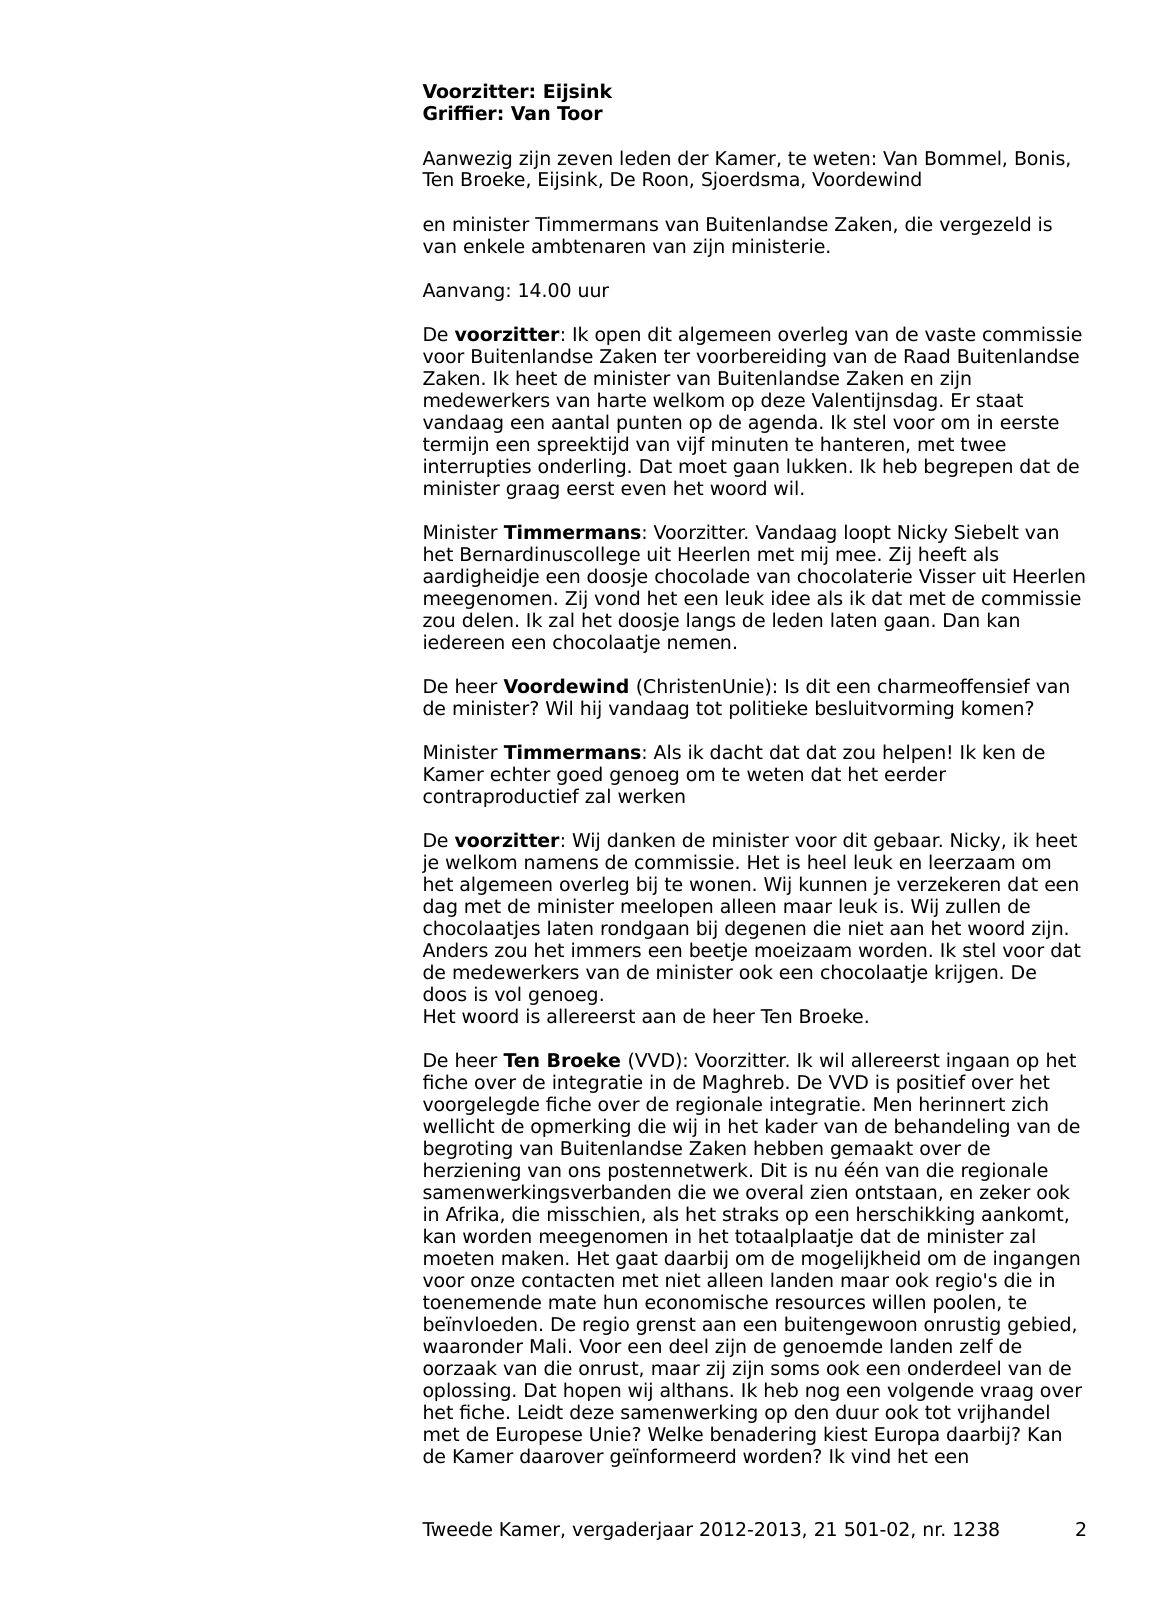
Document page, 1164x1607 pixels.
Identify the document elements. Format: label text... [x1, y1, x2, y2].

text Minister Timmermans: Voorzitter. Vandaag loopt Nicky Siebelt van het Bernardinuscollege uit Heerlen met mij mee. Zij heeft als aardigheidje een doosje chocolade van chocolaterie Visser uit Heerlen meegenomen. Zij vond het een leuk idee als ik dat met de commissie zou delen. Ik zal het doosje langs de leden laten gaan. Dan kan iedereen een chocolaatje nemen. [422, 522, 1087, 654]
text De heer Ten Broeke (VVD): Voorzitter. Ik wil allereerst ingaan op het fiche over de integratie in de Maghreb. De VVD is positief over het voorgelegde fiche over de regionale integratie. Men herinnert zich wellicht de opmerking die wij in het kader van de behandeling van de begroting van Buitenlandse Zaken hebben gemaakt over de herziening van ons postennetwerk. Dit is nu één van die regionale samenwerkingsverbanden die we overal zien ontstaan, en zeker ook in Afrika, die misschien, als het straks op een herschikking aankomt, kan worden meegenomen in het totaalplaatje dat de minister zal moeten maken. Het gaat daarbij om de mogelijkheid om de ingangen voor onze contacten met niet alleen landen maar ook regio's die in toenemende mate hun economische resources willen poolen, te beïnvloeden. De regio grenst aan een buitengewoon onrustig gebied, waaronder Mali. Voor een deel zijn de genoemde landen zelf de oorzaak van die onrust, maar zij zijn soms ook een onderdeel van de oplossing. Dat hopen wij althans. Ik heb nog een volgende vraag over het fiche. Leidt deze samenwerking op den duur ook tot vrijhandel met de Europese Unie? Welke benadering kiest Europa daarbij? Kan de Kamer daarover geïnformeerd worden? Ik vind het een [422, 1050, 1087, 1468]
text De voorzitter: Ik open dit algemeen overleg van de vaste commissie voor Buitenlandse Zaken ter voorbereiding van de Raad Buitenlandse Zaken. Ik heet de minister van Buitenlandse Zaken en zijn medewerkers van harte welkom op deze Valentijnsdag. Er staat vandaag een aantal punten op de agenda. Ik stel voor om in eerste termijn een spreektijd van vijf minuten te hanteren, met twee interrupties onderling. Dat moet gaan lukken. Ik heb begrepen dat de minister graag eerst even het woord wil. [422, 324, 1087, 500]
text De voorzitter: Wij danken de minister voor dit gebaar. Nicky, ik heet je welkom namens de commissie. Het is heel leuk en leerzaam om het algemeen overleg bij te wonen. Wij kunnen je verzekeren dat een dag met de minister meelopen alleen maar leuk is. Wij zullen de chocolaatjes laten rondgaan bij degenen die niet aan het woord zijn. Anders zou het immers een beetje moeizaam worden. Ik stel voor dat de medewerkers van de minister ook een chocolaatje krijgen. De doos is vol genoeg. [422, 830, 1087, 1006]
text Minister Timmermans: Als ik dacht dat dat zou helpen! Ik ken de Kamer echter goed genoeg om te weten dat het eerder contraproductief zal werken [422, 742, 1087, 808]
text Griffier: Van Toor [422, 103, 1087, 125]
text Het woord is allereerst aan de heer Ten Broeke. [422, 1006, 1087, 1028]
text De heer Voordewind (ChristenUnie): Is dit een charmeoffensief van de minister? Wil hij vandaag tot politieke besluitvorming komen? [422, 676, 1087, 720]
text Aanwezig zijn zeven leden der Kamer, te weten: Van Bommel, Bonis, Ten Broeke, Eijsink, De Roon, Sjoerdsma, Voordewind [422, 147, 1087, 191]
text Aanvang: 14.00 uur [422, 280, 1087, 302]
text Voorzitter: Eijsink [422, 81, 1087, 103]
text en minister Timmermans van Buitenlandse Zaken, die vergezeld is van enkele ambtenaren van zijn ministerie. [422, 213, 1087, 257]
